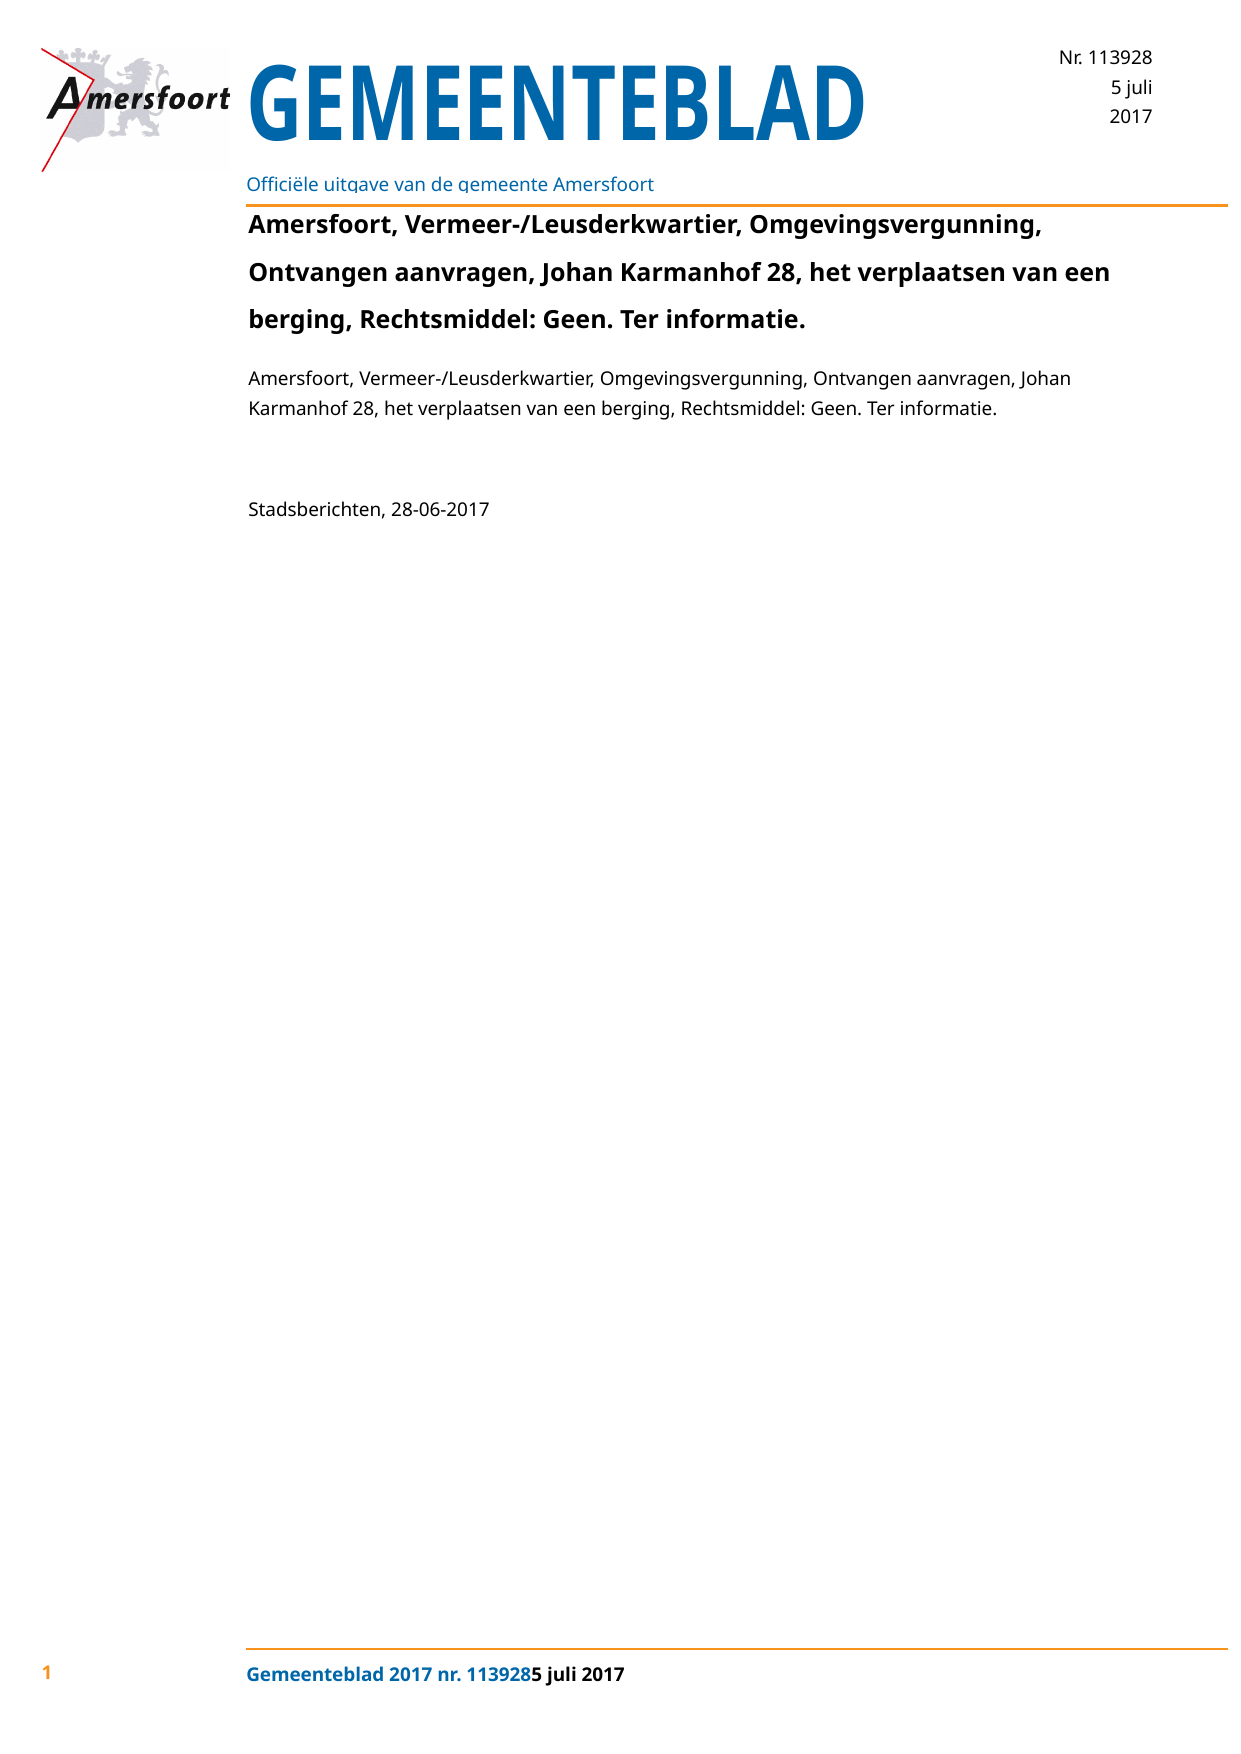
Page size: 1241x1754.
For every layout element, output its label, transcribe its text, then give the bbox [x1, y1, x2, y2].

text Amersfoort, Vermeer-/Leusderkwartier, Omgevingsvergunning, Ontvangen aanvragen, Johan Karmanhof 28, het verplaatsen van een berging, Rechtsmiddel: Geen. Ter informatie. [248, 366, 1152, 421]
picture [41, 47, 231, 172]
text Stadsberichten, 28-06-2017 [248, 496, 1152, 522]
text Amersfoort, Vermeer-/Leusderkwartier, Omgevingsvergunning, Ontvangen aanvragen, Johan Karmanhof 28, het verplaatsen van een berging, Rechtsmiddel: Geen. Ter informatie. [248, 207, 1152, 336]
